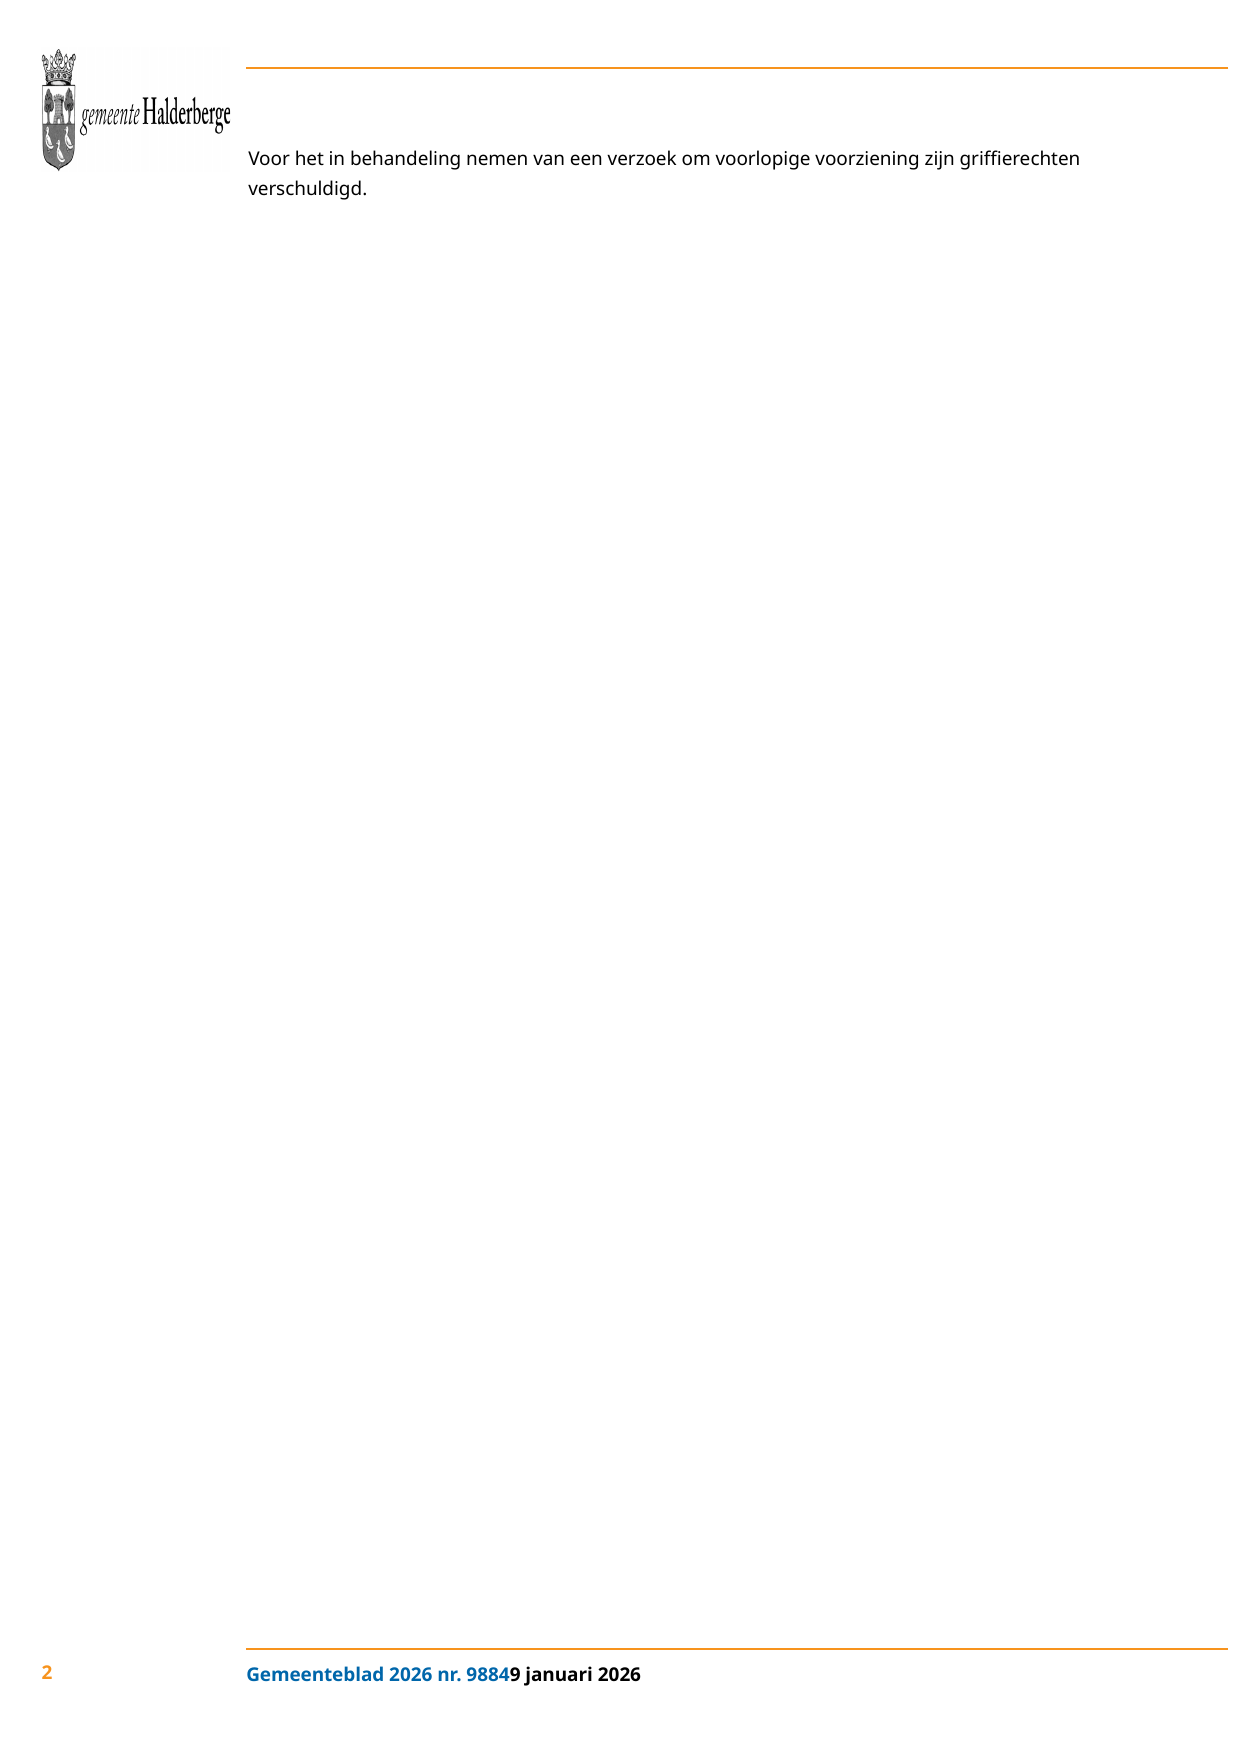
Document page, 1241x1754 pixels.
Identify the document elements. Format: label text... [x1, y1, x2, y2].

text Voor het in behandeling nemen van een verzoek om voorlopige voorziening zijn griffierechten verschuldigd. [248, 145, 1152, 201]
picture [41, 47, 231, 172]
